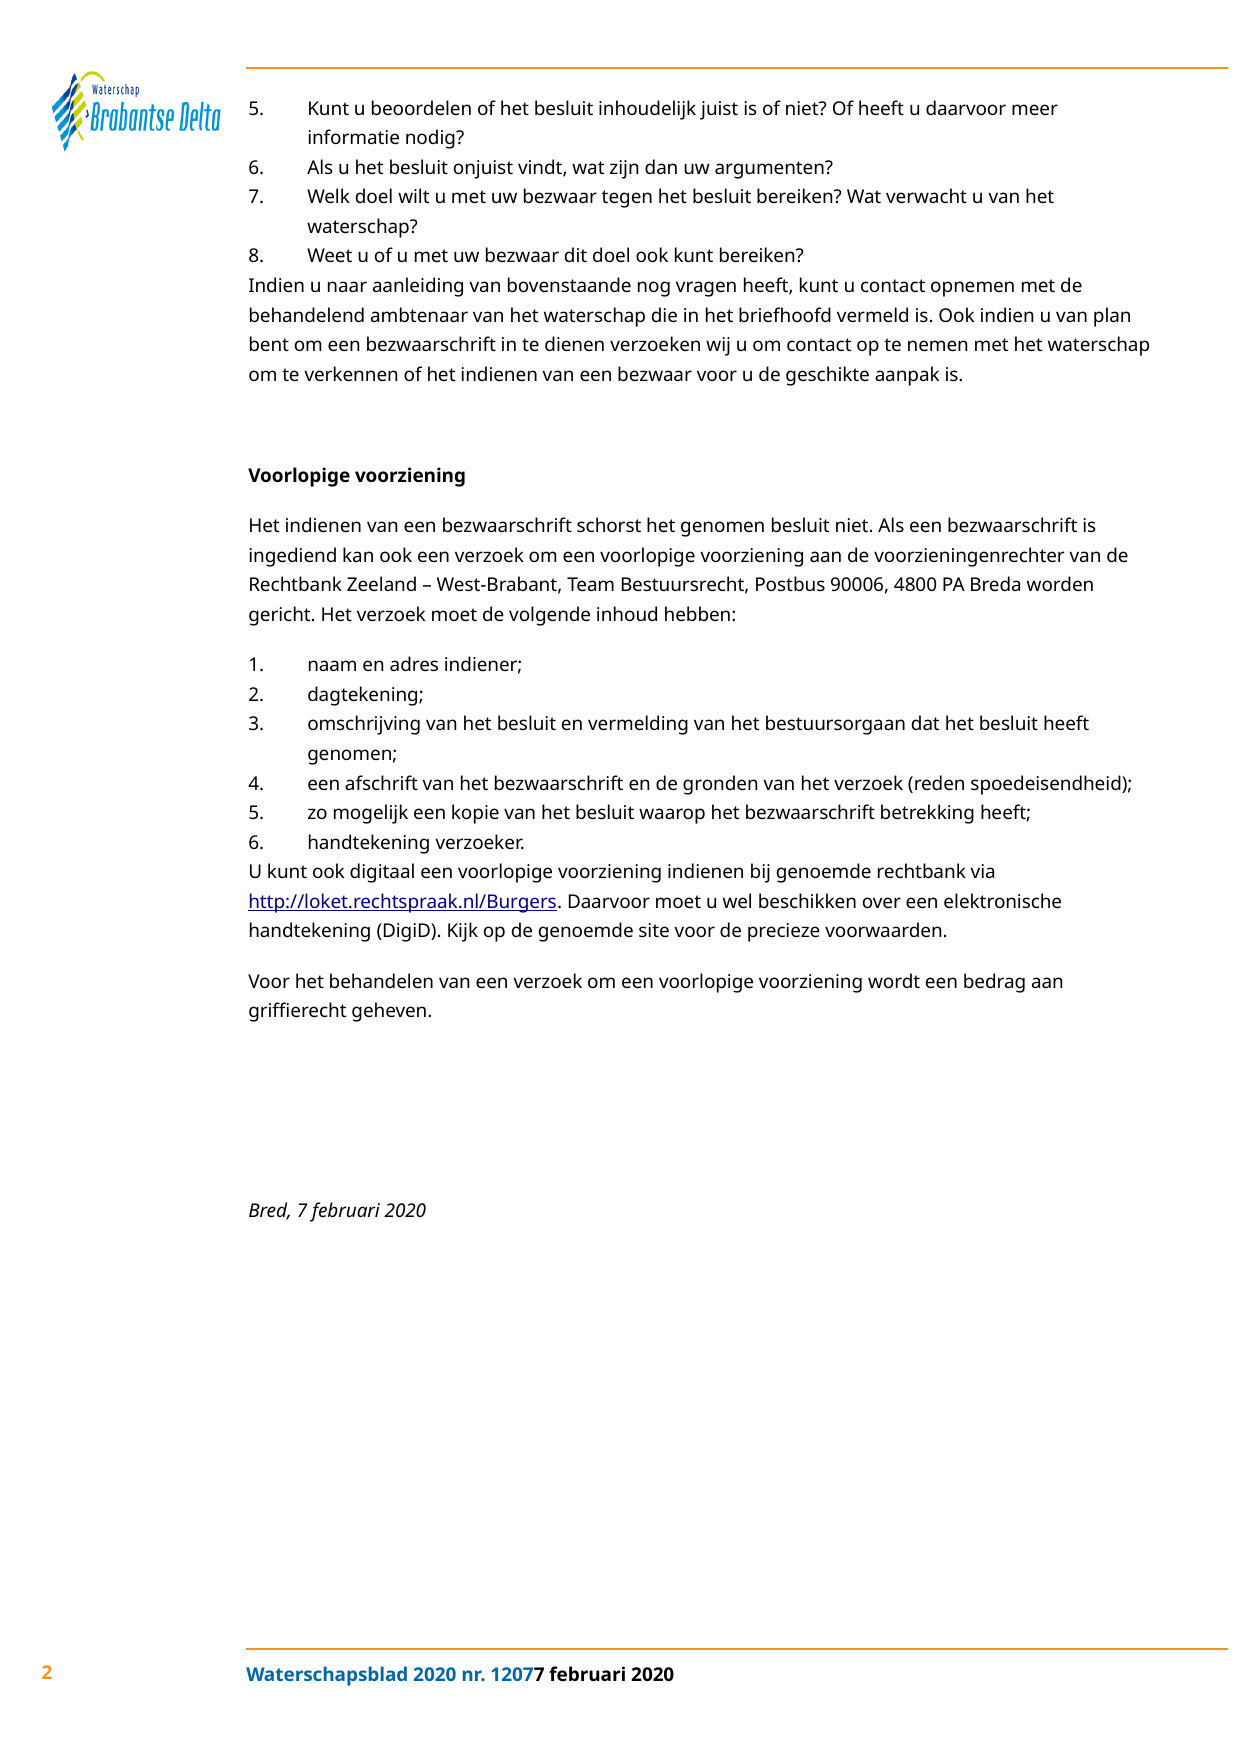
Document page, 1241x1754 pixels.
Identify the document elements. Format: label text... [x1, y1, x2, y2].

list een afschrift van het bezwaarschrift en de gronden van het verzoek (reden spoedeisendheid); [248, 770, 1152, 796]
text Het indienen van een bezwaarschrift schorst het genomen besluit niet. Als een bezwaarschrift is ingediend kan ook een verzoek om een voorlopige voorziening aan de voorzieningenrechter van de Rechtbank Zeeland – West-Brabant, Team Bestuursrecht, Postbus 90006, 4800 PA Breda worden gericht. Het verzoek moet de volgende inhoud hebben: [248, 512, 1152, 627]
list Kunt u beoordelen of het besluit inhoudelijk juist is of niet? Of heeft u daarvoor meer informatie nodig? [248, 95, 1152, 150]
text Voor het behandelen van een verzoek om een voorlopige voorziening wordt een bedrag aan griffierecht geheven. [248, 968, 1152, 1023]
list handtekening verzoeker. [248, 829, 1152, 855]
text Bred, 7 februari 2020 [248, 1197, 1152, 1222]
text U kunt ook digitaal een voorlopige voorziening indienen bij genoemde rechtbank via http://loket.rechtspraak.nl/Burgers. Daarvoor moet u wel beschikken over een elektronische handtekening (DigiD). Kijk op de genoemde site voor de precieze voorwaarden. [248, 858, 1152, 943]
list zo mogelijk een kopie van het besluit waarop het bezwaarschrift betrekking heeft; [248, 799, 1152, 825]
text Voorlopige voorziening [248, 462, 1152, 488]
text Indien u naar aanleiding van bovenstaande nog vragen heeft, kunt u contact opnemen met de behandelend ambtenaar van het waterschap die in het briefhoofd vermeld is. Ook indien u van plan bent om een bezwaarschrift in te dienen verzoeken wij u om contact op te nemen met het waterschap om te verkennen of het indienen van een bezwaar voor u de geschikte aanpak is. [248, 272, 1152, 387]
picture [41, 47, 231, 172]
list dagtekening; [248, 681, 1152, 707]
list naam en adres indiener; [248, 651, 1152, 677]
list Als u het besluit onjuist vindt, wat zijn dan uw argumenten? [248, 154, 1152, 180]
list Welk doel wilt u met uw bezwaar tegen het besluit bereiken? Wat verwacht u van het waterschap? [248, 183, 1152, 239]
list omschrijving van het besluit en vermelding van het bestuursorgaan dat het besluit heeft genomen; [248, 711, 1152, 766]
list Weet u of u met uw bezwaar dit doel ook kunt bereiken? [248, 243, 1152, 268]
